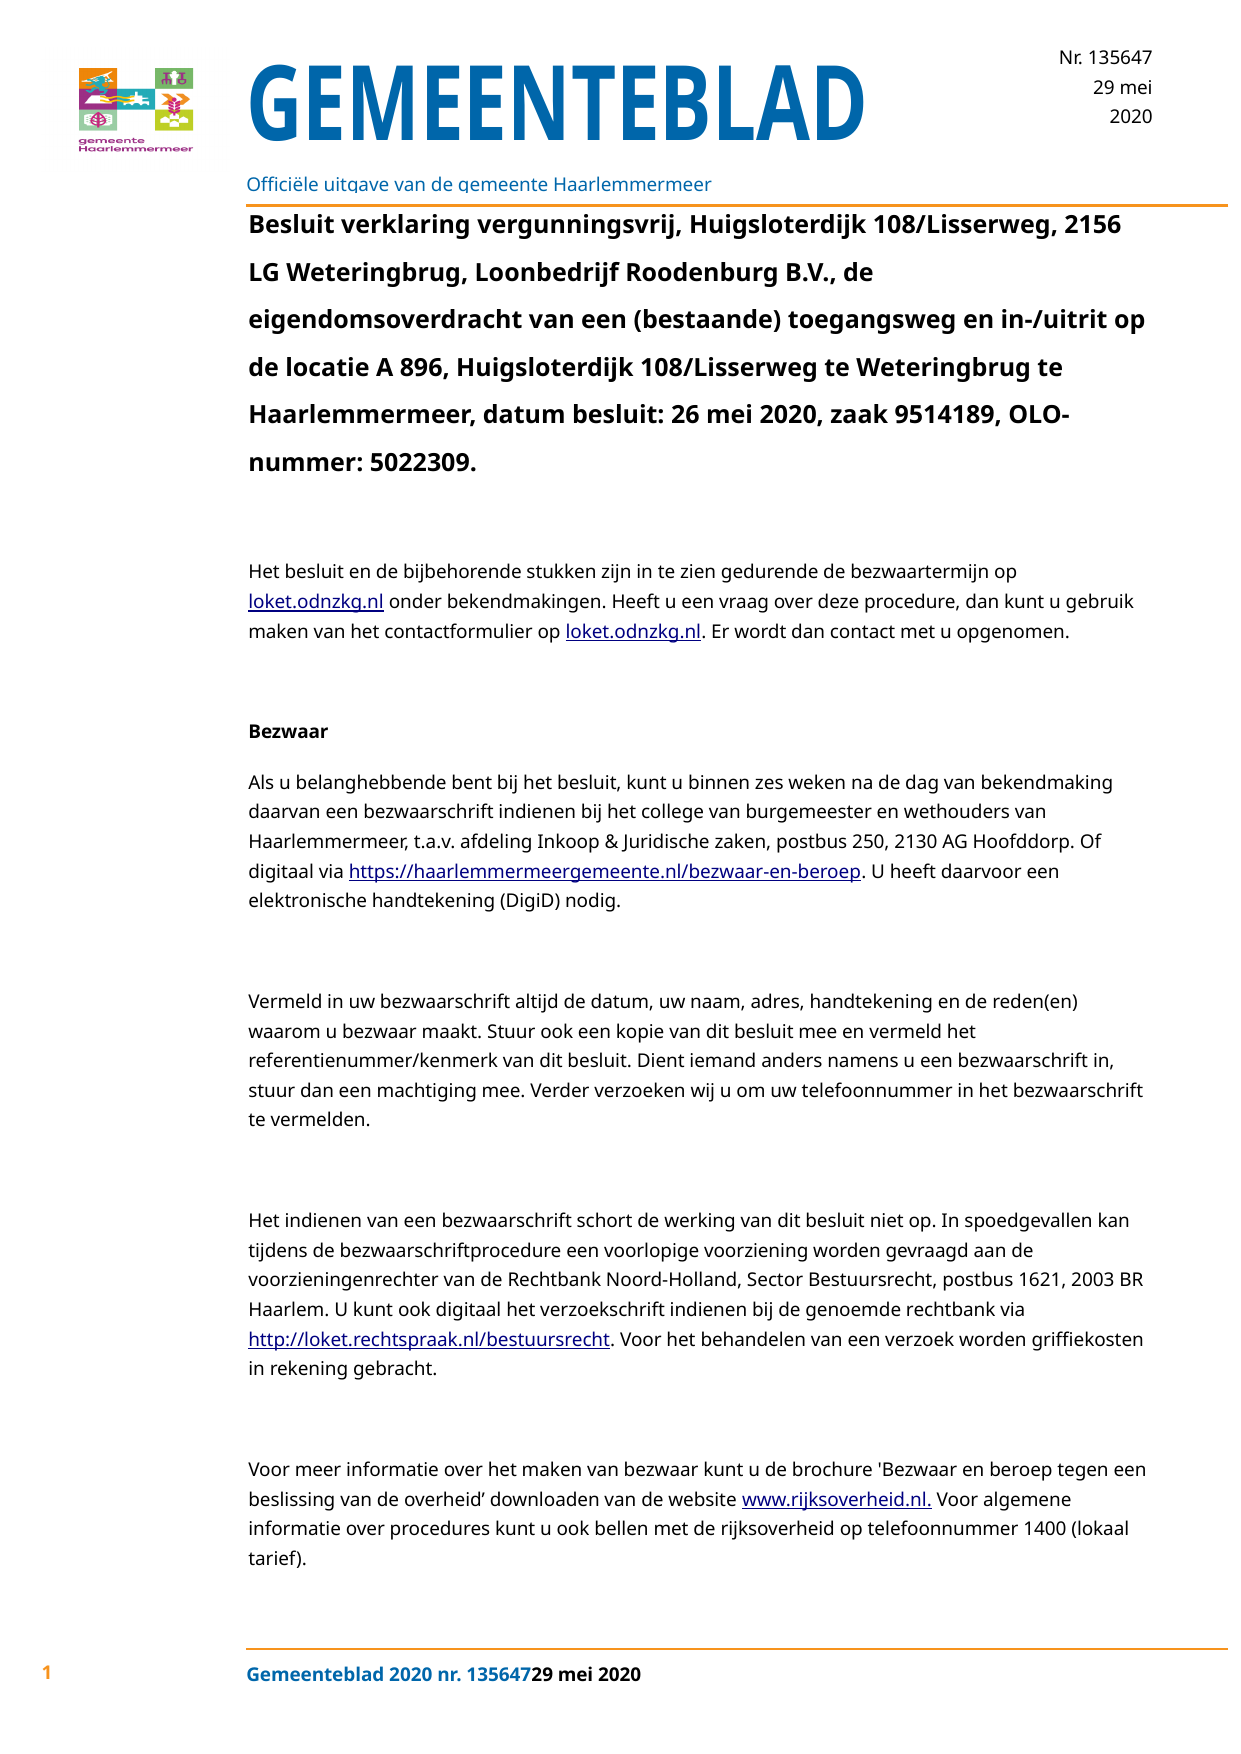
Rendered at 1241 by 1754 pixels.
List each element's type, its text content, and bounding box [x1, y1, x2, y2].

text Het indienen van een bezwaarschrift schort de werking van dit besluit niet op. In spoedgevallen kan tijdens de bezwaarschriftprocedure een voorlopige voorziening worden gevraagd aan de voorzieningenrechter van de Rechtbank Noord-Holland, Sector Bestuursrecht, postbus 1621, 2003 BR Haarlem. U kunt ook digitaal het verzoekschrift indienen bij de genoemde rechtbank via http://loket.rechtspraak.nl/bestuursrecht. Voor het behandelen van een verzoek worden griffiekosten in rekening gebracht. [248, 1207, 1152, 1381]
text Voor meer informatie over het maken van bezwaar kunt u de brochure 'Bezwaar en beroep tegen een beslissing van de overheid’ downloaden van de website www.rijksoverheid.nl. Voor algemene informatie over procedures kunt u ook bellen met de rijksoverheid op telefoonnummer 1400 (lokaal tarief). [248, 1456, 1152, 1571]
text Bezwaar [248, 719, 1152, 744]
picture [41, 47, 231, 172]
text Als u belanghebbende bent bij het besluit, kunt u binnen zes weken na de dag van bekendmaking daarvan een bezwaarschrift indienen bij het college van burgemeester en wethouders van Haarlemmermeer, t.a.v. afdeling Inkoop & Juridische zaken, postbus 250, 2130 AG Hoofddorp. Of digitaal via https://haarlemmermeergemeente.nl/bezwaar-en-beroep. U heeft daarvoor een elektronische handtekening (DigiD) nodig. [248, 769, 1152, 913]
text Het besluit en de bijbehorende stukken zijn in te zien gedurende de bezwaartermijn op loket.odnzkg.nl onder bekendmakingen. Heeft u een vraag over deze procedure, dan kunt u gebruik maken van het contactformulier op loket.odnzkg.nl. Er wordt dan contact met u opgenomen. [248, 559, 1152, 644]
text Besluit verklaring vergunningsvrij, Huigsloterdijk 108/Lisserweg, 2156 LG Weteringbrug, Loonbedrijf Roodenburg B.V., de eigendomsoverdracht van een (bestaande) toegangsweg en in-/uitrit op de locatie A 896, Huigsloterdijk 108/Lisserweg te Weteringbrug te Haarlemmermeer, datum besluit: 26 mei 2020, zaak 9514189, OLO-nummer: 5022309. [248, 207, 1152, 479]
text Vermeld in uw bezwaarschrift altijd de datum, uw naam, adres, handtekening en de reden(en) waarom u bezwaar maakt. Stuur ook een kopie van dit besluit mee en vermeld het referentienummer/kenmerk van dit besluit. Dient iemand anders namens u een bezwaarschrift in, stuur dan een machtiging mee. Verder verzoeken wij u om uw telefoonnummer in het bezwaarschrift te vermelden. [248, 988, 1152, 1132]
